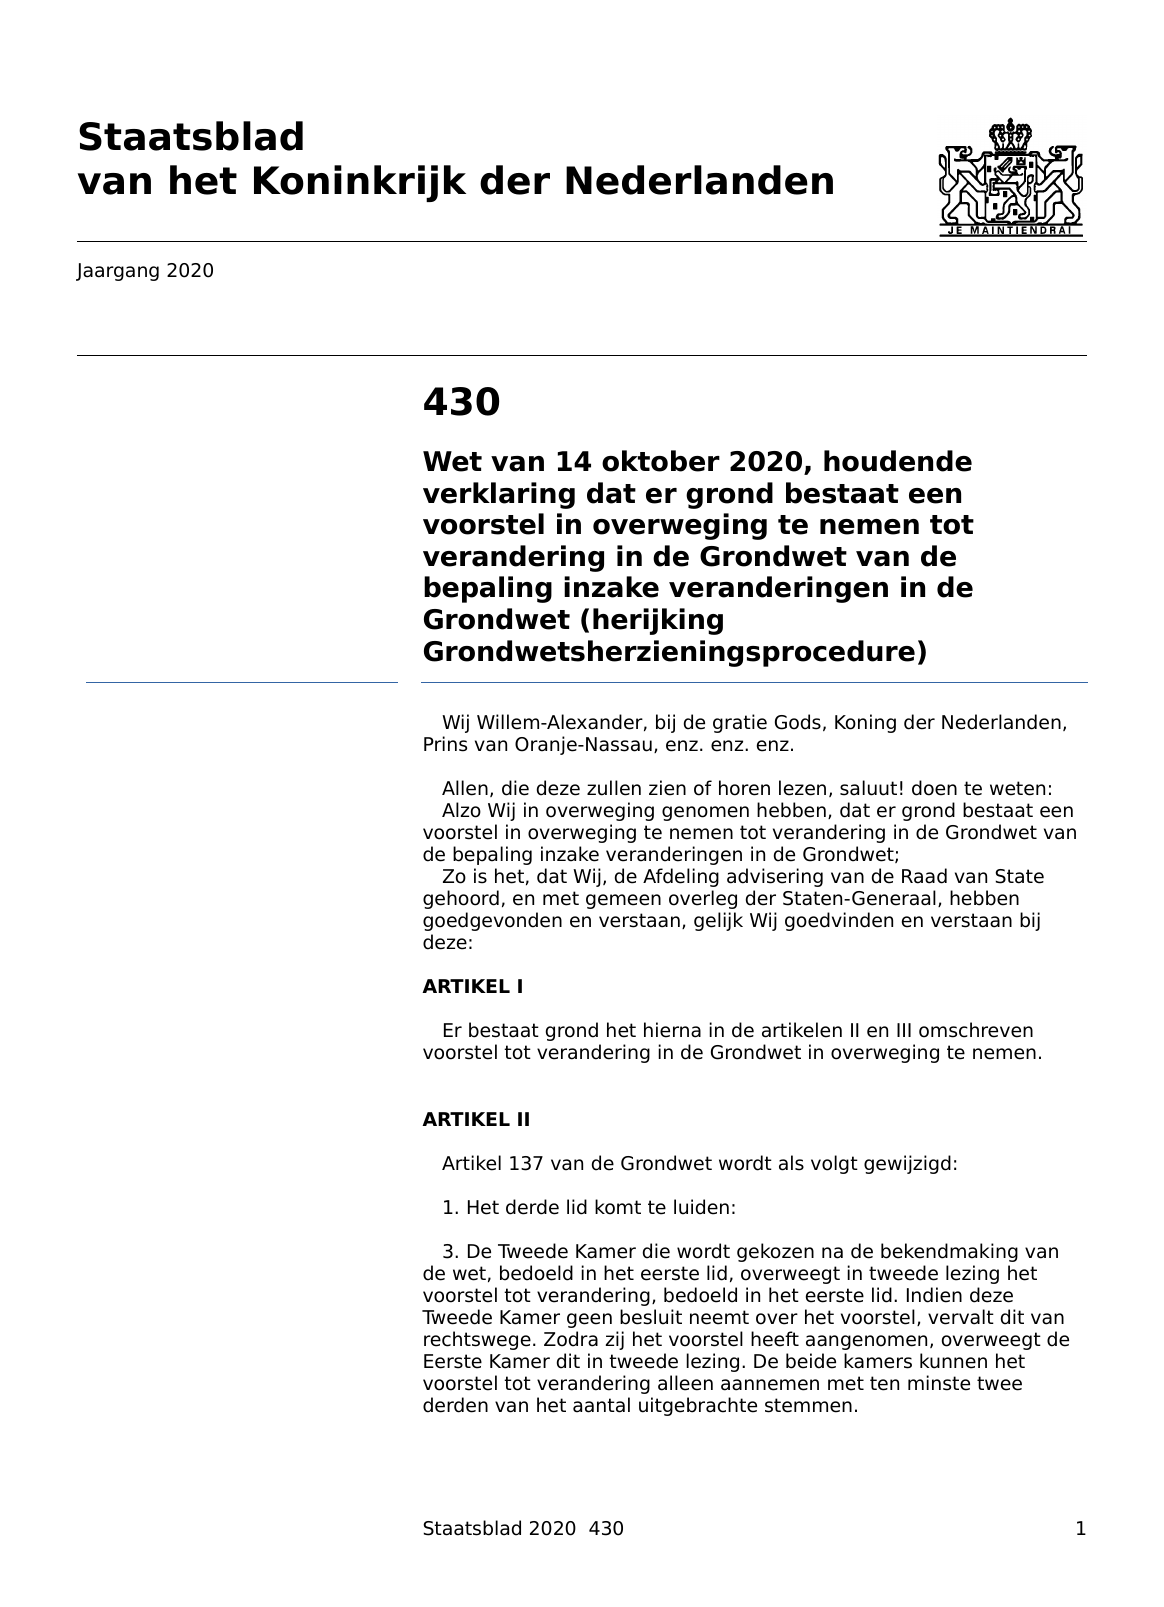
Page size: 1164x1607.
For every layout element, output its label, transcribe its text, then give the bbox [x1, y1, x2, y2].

table_header [886, 100, 1087, 241]
subtitle 430 [422, 381, 1087, 424]
subtitle ARTIKEL II [422, 1108, 1087, 1131]
text 3. De Tweede Kamer die wordt gekozen na de bekendmaking van de wet, bedoeld in het eerste lid, overweegt in tweede lezing het voorstel tot verandering, bedoeld in het eerste lid. Indien deze Tweede Kamer geen besluit neemt over het voorstel, vervalt dit van rechtswege. Zodra zij het voorstel heeft aangenomen, overweegt de Eerste Kamer dit in tweede lezing. De beide kamers kunnen het voorstel tot verandering alleen aannemen met ten minste twee derden van het aantal uitgebrachte stemmen. [422, 1241, 1087, 1417]
text Alzo Wij in overweging genomen hebben, dat er grond bestaat een voorstel in overweging te nemen tot verandering in de Grondwet van de bepaling inzake veranderingen in de Grondwet; [422, 800, 1087, 866]
text Artikel 137 van de Grondwet wordt als volgt gewijzigd: [422, 1153, 1087, 1175]
text Er bestaat grond het hierna in de artikelen II en III omschreven voorstel tot verandering in de Grondwet in overweging te nemen. [422, 1020, 1087, 1064]
text Allen, die deze zullen zien of horen lezen, saluut! doen te weten: [422, 778, 1087, 800]
text 1. Het derde lid komt te luiden: [422, 1197, 1087, 1219]
text Wet van 14 oktober 2020, houdende verklaring dat er grond bestaat een voorstel in overweging te nemen tot verandering in de Grondwet van de bepaling inzake veranderingen in de Grondwet (herijking Grondwetsherzieningsprocedure) [422, 447, 1087, 667]
picture [936, 115, 1087, 240]
table_header Staatsblad van het Koninkrijk der Nederlanden [77, 100, 886, 241]
text Wij Willem-Alexander, bij de gratie Gods, Koning der Nederlanden, Prins van Oranje-Nassau, enz. enz. enz. [422, 712, 1087, 756]
text Zo is het, dat Wij, de Afdeling advisering van de Raad van State gehoord, en met gemeen overleg der Staten-Generaal, hebben goedgevonden en verstaan, gelijk Wij goedvinden en verstaan bij deze: [422, 866, 1087, 954]
table_cell Jaargang 2020 [77, 242, 1087, 355]
subtitle ARTIKEL I [422, 976, 1087, 998]
